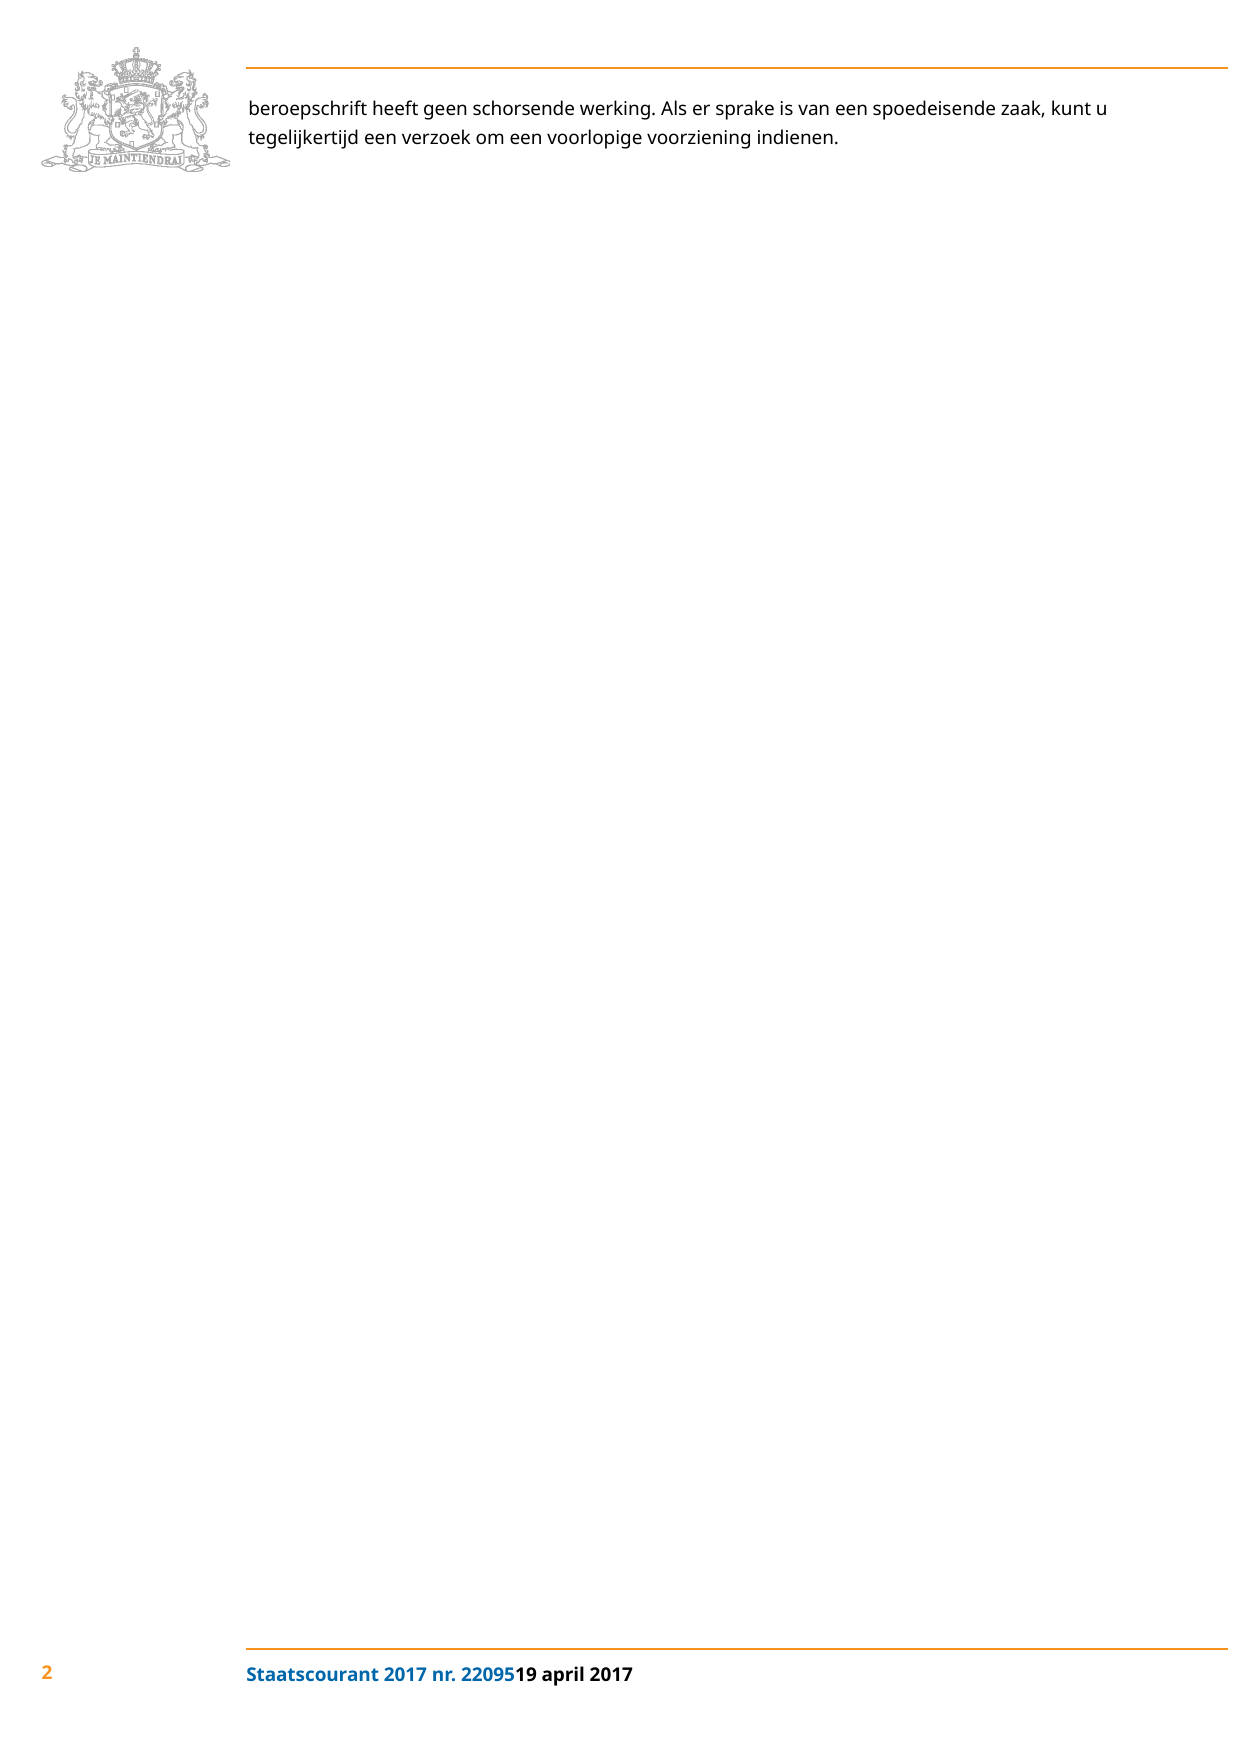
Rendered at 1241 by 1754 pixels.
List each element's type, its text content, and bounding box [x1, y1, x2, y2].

picture [41, 47, 231, 172]
text beroepschrift heeft geen schorsende werking. Als er sprake is van een spoedeisende zaak, kunt u tegelijkertijd een verzoek om een voorlopige voorziening indienen. [248, 95, 1152, 150]
